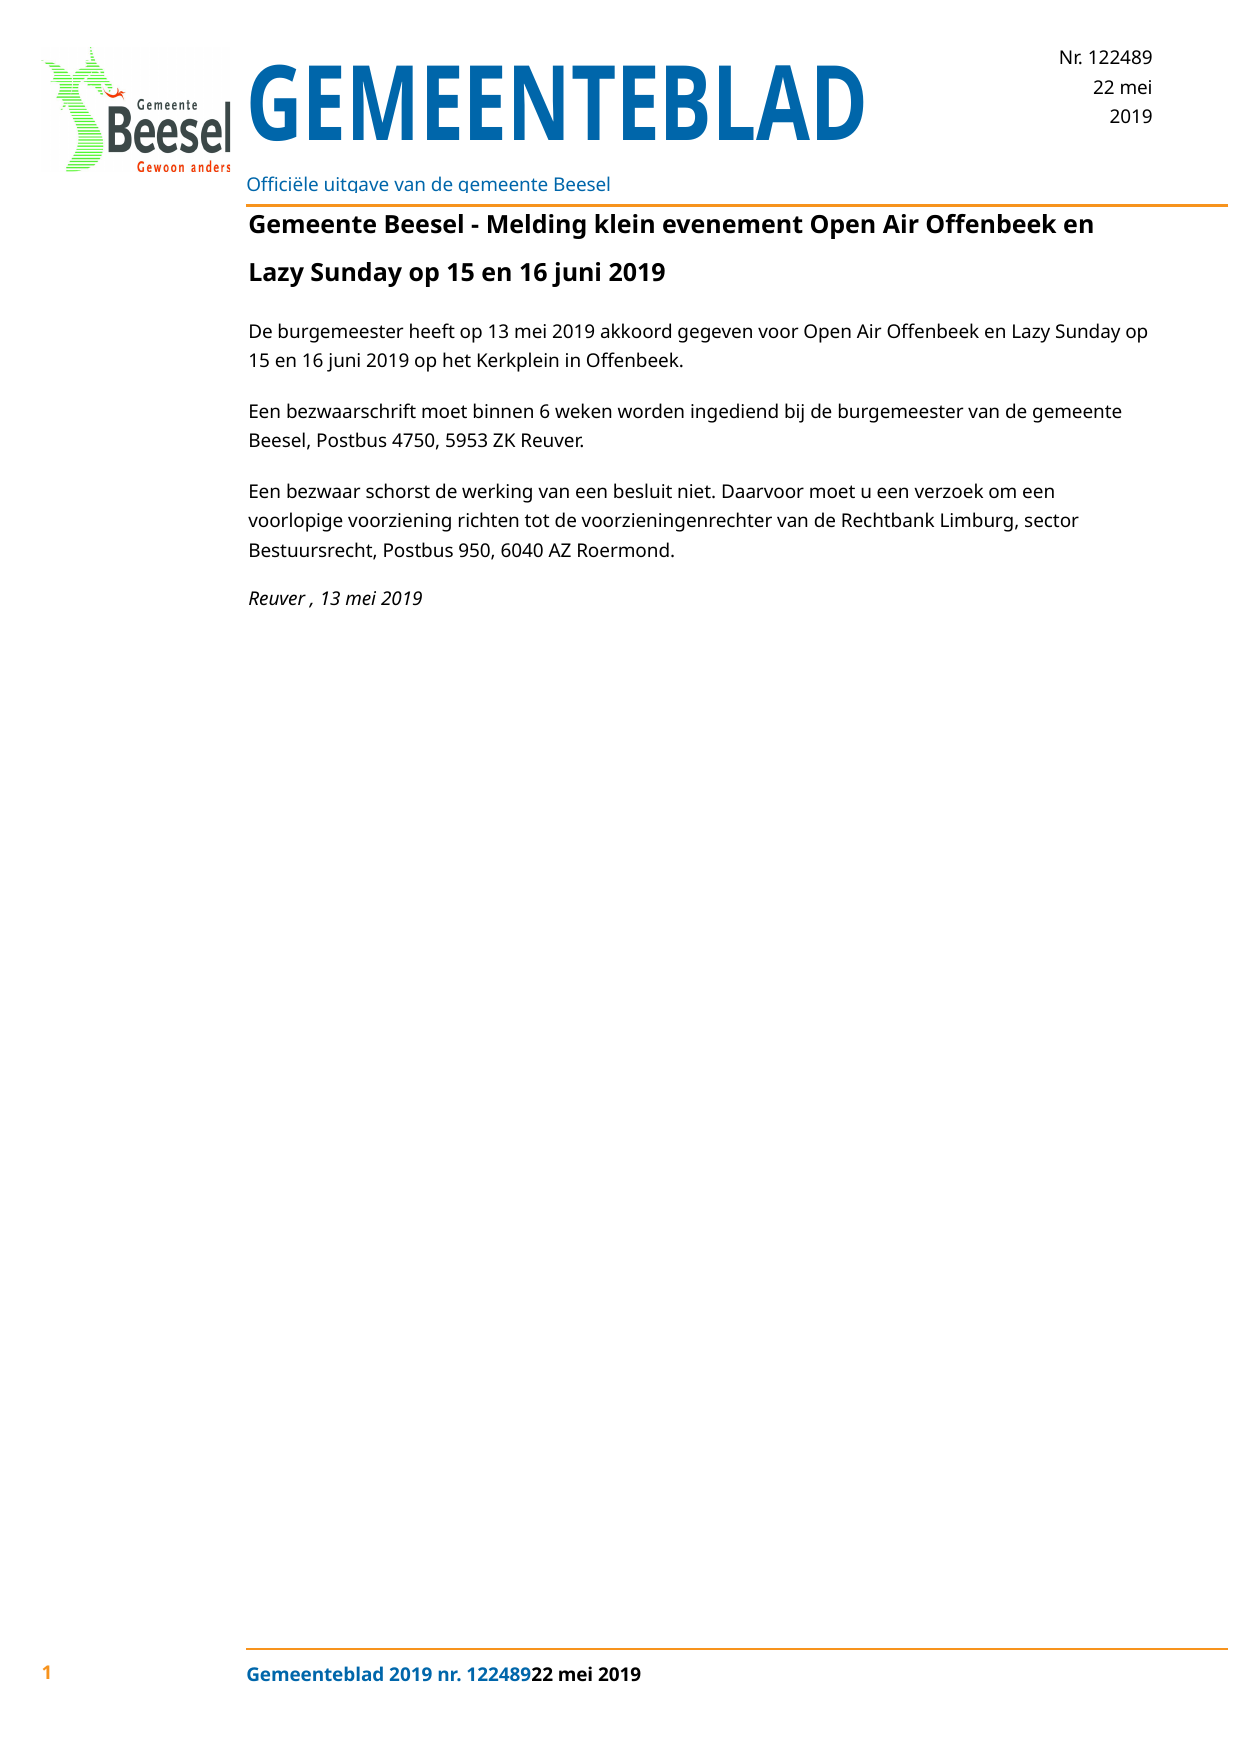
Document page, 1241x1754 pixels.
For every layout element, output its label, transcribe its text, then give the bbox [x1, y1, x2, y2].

text Een bezwaar schorst de werking van een besluit niet. Daarvoor moet u een verzoek om een voorlopige voorziening richten tot de voorzieningenrechter van de Rechtbank Limburg, sector Bestuursrecht, Postbus 950, 6040 AZ Roermond. [248, 478, 1152, 563]
text Gemeente Beesel - Melding klein evenement Open Air Offenbeek en Lazy Sunday op 15 en 16 juni 2019 [248, 207, 1152, 288]
text De burgemeester heeft op 13 mei 2019 akkoord gegeven voor Open Air Offenbeek en Lazy Sunday op 15 en 16 juni 2019 op het Kerkplein in Offenbeek. [248, 318, 1152, 373]
text Reuver , 13 mei 2019 [248, 585, 1152, 611]
picture [41, 47, 231, 172]
text Een bezwaarschrift moet binnen 6 weken worden ingediend bij de burgemeester van de gemeente Beesel, Postbus 4750, 5953 ZK Reuver. [248, 398, 1152, 453]
